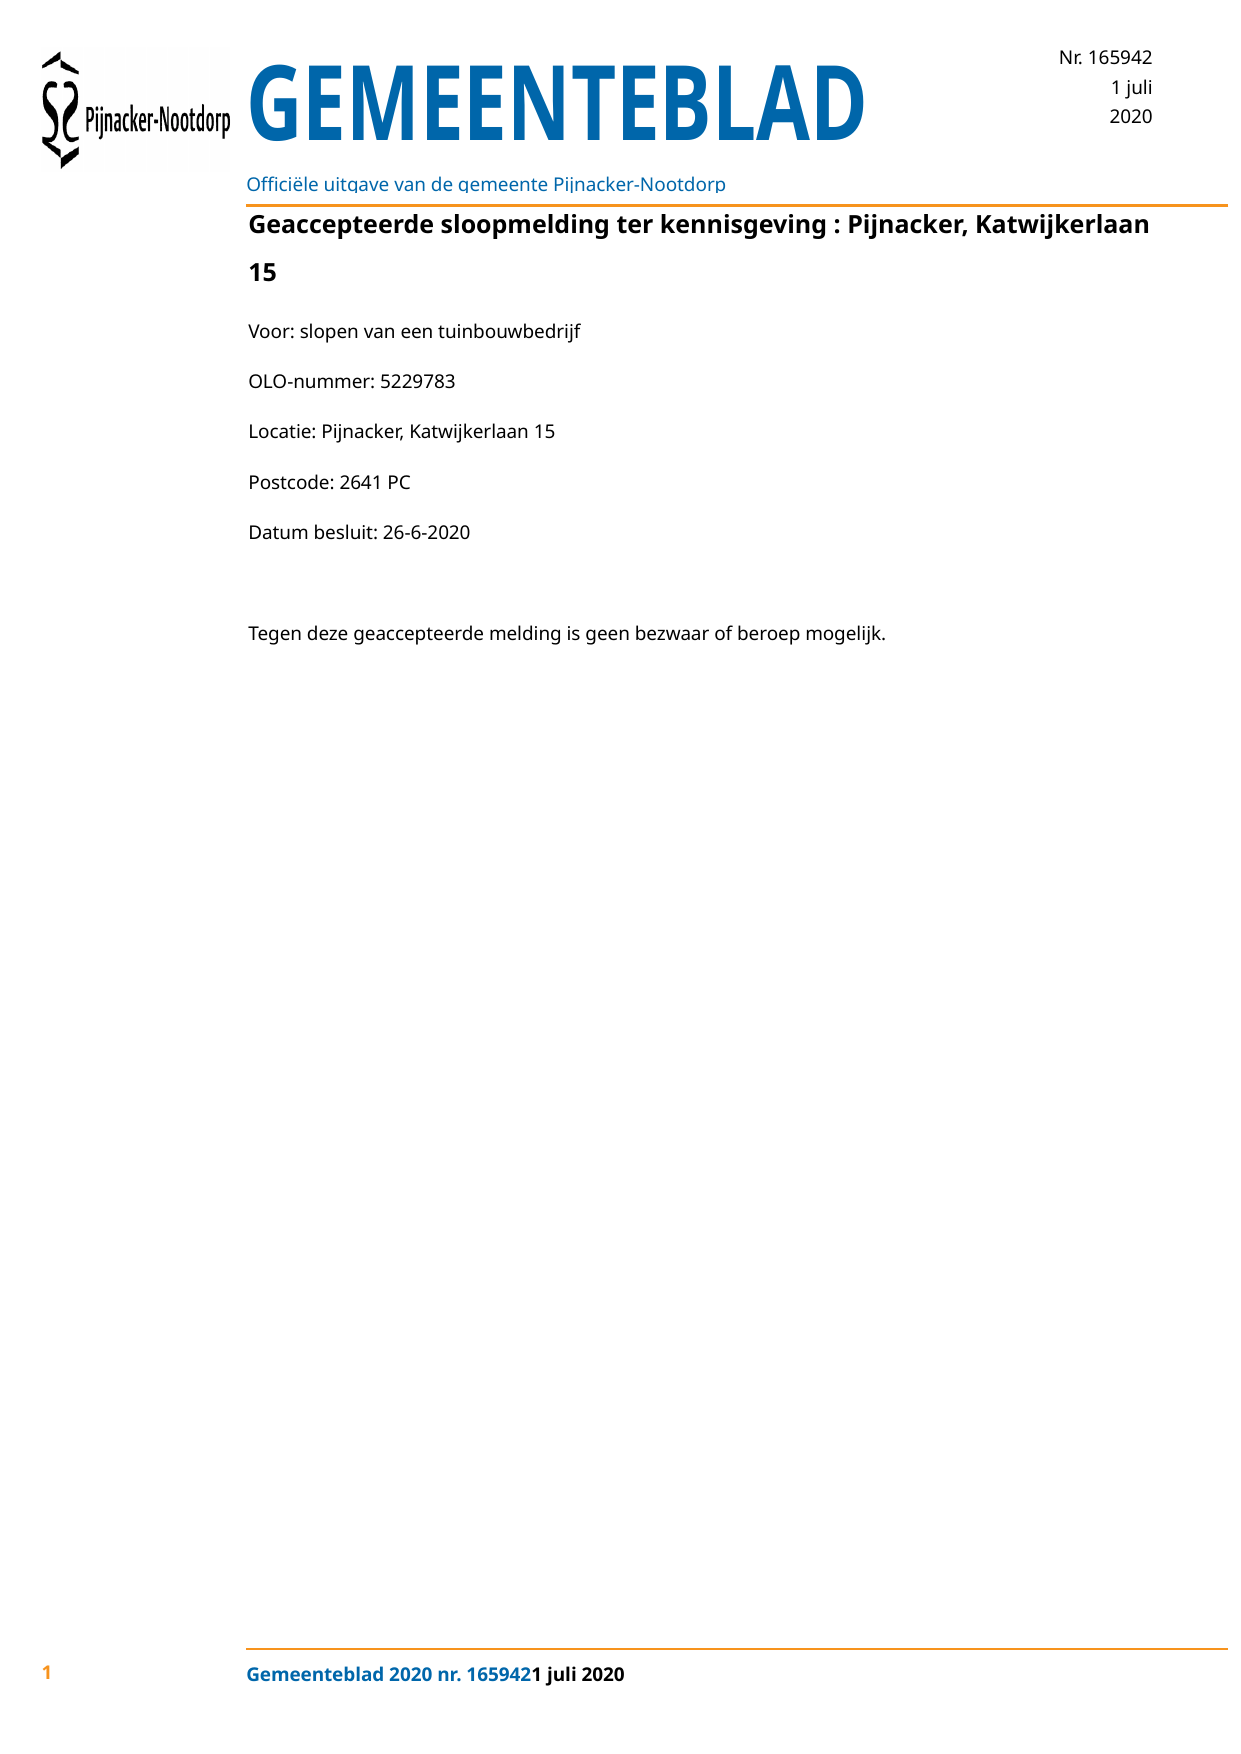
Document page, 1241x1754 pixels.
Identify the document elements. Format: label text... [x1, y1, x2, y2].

text OLO-nummer: 5229783 [248, 368, 1152, 394]
text Locatie: Pijnacker, Katwijkerlaan 15 [248, 419, 1152, 444]
text Voor: slopen van een tuinbouwbedrijf [248, 318, 1152, 344]
text Tegen deze geaccepteerde melding is geen bezwaar of beroep mogelijk. [248, 620, 1152, 646]
picture [41, 47, 231, 172]
text Geaccepteerde sloopmelding ter kennisgeving : Pijnacker, Katwijkerlaan 15 [248, 207, 1152, 288]
text Postcode: 2641 PC [248, 469, 1152, 495]
text Datum besluit: 26-6-2020 [248, 519, 1152, 545]
